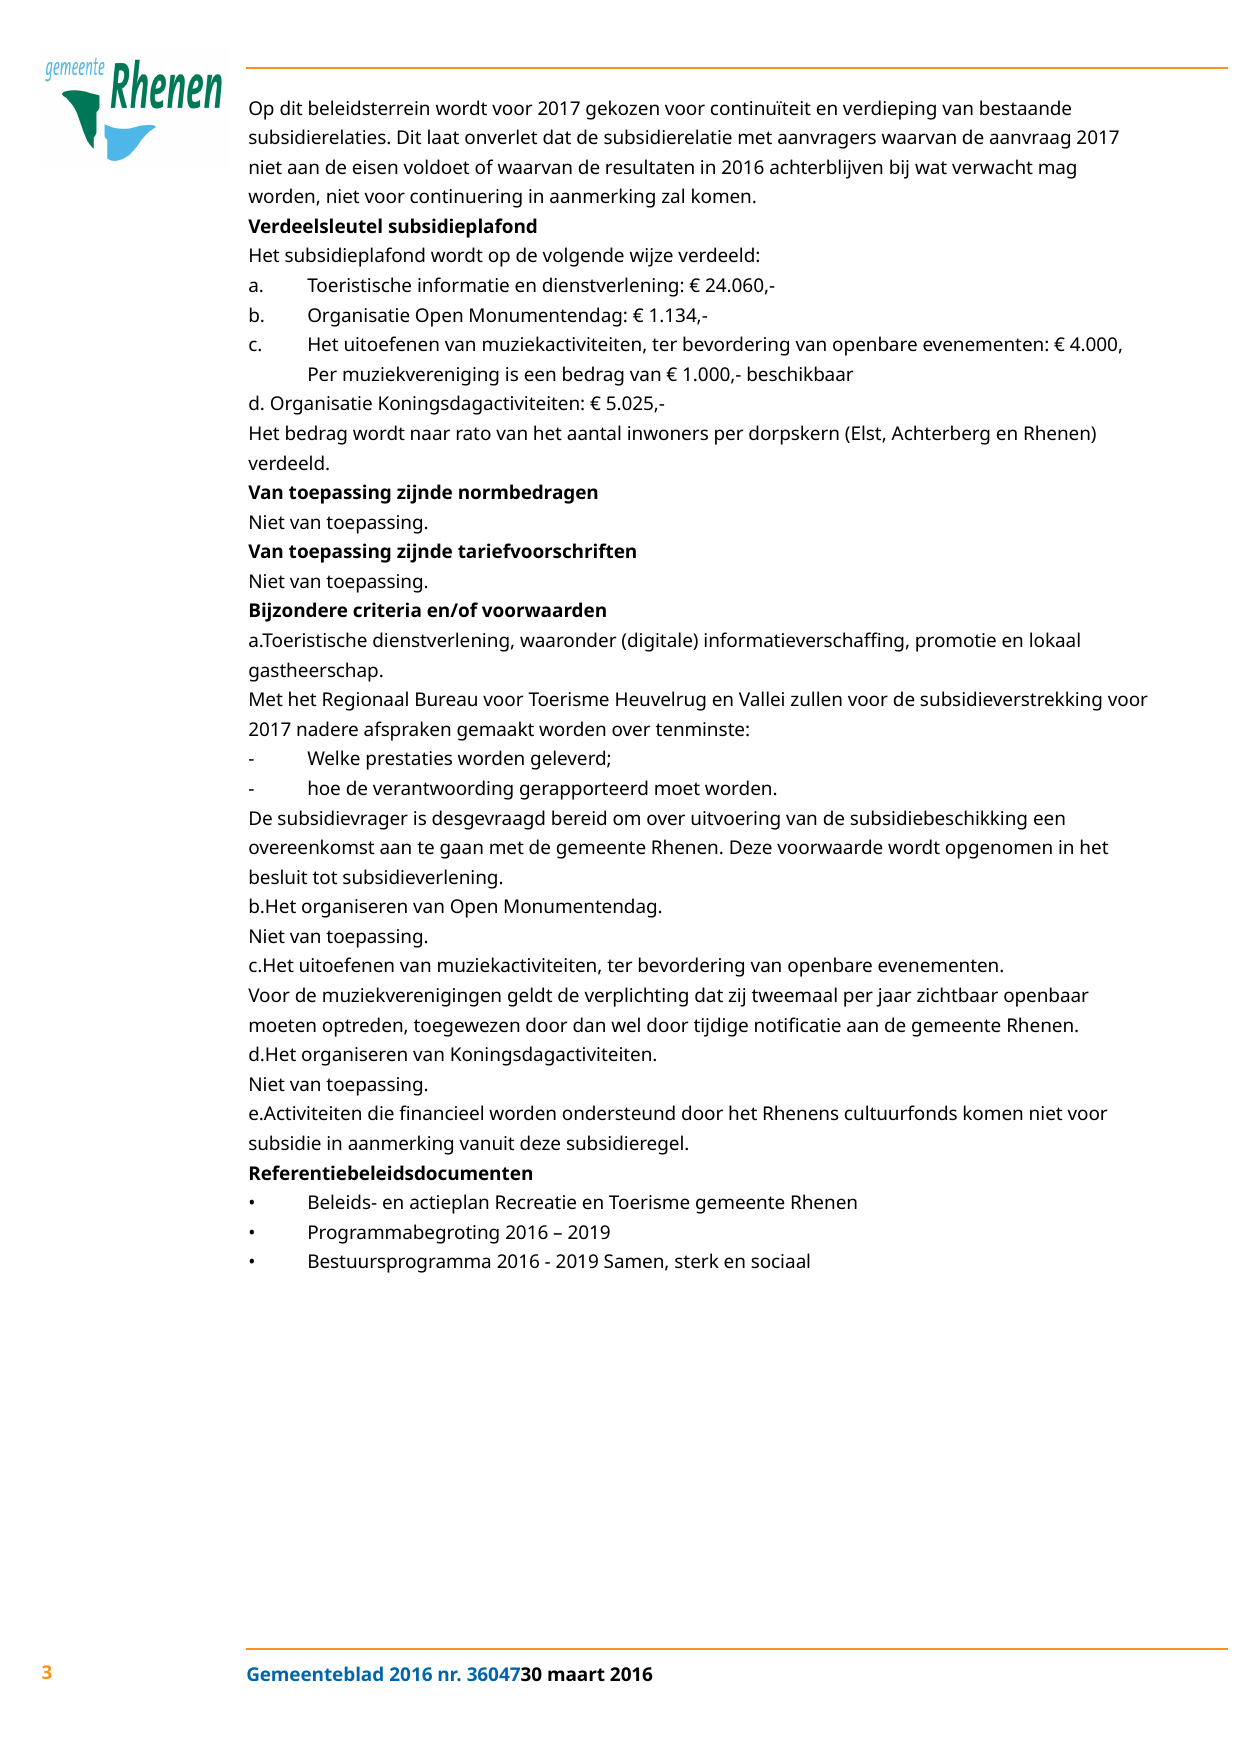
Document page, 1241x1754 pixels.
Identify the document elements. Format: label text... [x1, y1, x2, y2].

text Bijzondere criteria en/of voorwaarden [248, 598, 1152, 623]
text c.Het uitoefenen van muziekactiviteiten, ter bevordering van openbare evenementen. [248, 953, 1152, 978]
list Organisatie Open Monumentendag: € 1.134,- [248, 302, 1152, 328]
text Niet van toepassing. [248, 923, 1152, 949]
text Referentiebeleidsdocumenten [248, 1160, 1152, 1186]
picture [41, 47, 231, 172]
list Welke prestaties worden geleverd; [248, 746, 1152, 771]
text Voor de muziekverenigingen geldt de verplichting dat zij tweemaal per jaar zichtbaar openbaar moeten optreden, toegewezen door dan wel door tijdige notificatie aan de gemeente Rhenen. [248, 982, 1152, 1038]
text Niet van toepassing. [248, 1071, 1152, 1097]
text d.Het organiseren van Koningsdagactiviteiten. [248, 1041, 1152, 1067]
text Het bedrag wordt naar rato van het aantal inwoners per dorpskern (Elst, Achterberg en Rhenen) verdeeld. [248, 420, 1152, 476]
text Van toepassing zijnde normbedragen [248, 479, 1152, 505]
text Niet van toepassing. [248, 509, 1152, 535]
text Niet van toepassing. [248, 568, 1152, 594]
list Beleids- en actieplan Recreatie en Toerisme gemeente Rhenen [248, 1189, 1152, 1215]
list hoe de verantwoording gerapporteerd moet worden. [248, 775, 1152, 801]
list Het uitoefenen van muziekactiviteiten, ter bevordering van openbare evenementen: € 4.000, Per muziekvereniging is een bedrag van € 1.000,- beschikbaar [248, 331, 1152, 387]
text Op dit beleidsterrein wordt voor 2017 gekozen voor continuïteit en verdieping van bestaande subsidierelaties. Dit laat onverlet dat de subsidierelatie met aanvragers waarvan de aanvraag 2017 niet aan de eisen voldoet of waarvan de resultaten in 2016 achterblijven bij wat verwacht mag worden, niet voor continuering in aanmerking zal komen. [248, 95, 1152, 209]
list Programmabegroting 2016 – 2019 [248, 1219, 1152, 1245]
text d. Organisatie Koningsdagactiviteiten: € 5.025,- [248, 391, 1152, 416]
text De subsidievrager is desgevraagd bereid om over uitvoering van de subsidiebeschikking een overeenkomst aan te gaan met de gemeente Rhenen. Deze voorwaarde wordt opgenomen in het besluit tot subsidieverlening. [248, 805, 1152, 890]
text Van toepassing zijnde tariefvoorschriften [248, 538, 1152, 564]
text a.Toeristische dienstverlening, waaronder (digitale) informatieverschaffing, promotie en lokaal gastheerschap. [248, 627, 1152, 683]
text e.Activiteiten die financieel worden ondersteund door het Rhenens cultuurfonds komen niet voor subsidie in aanmerking vanuit deze subsidieregel. [248, 1101, 1152, 1156]
text b.Het organiseren van Open Monumentendag. [248, 893, 1152, 919]
text Verdeelsleutel subsidieplafond [248, 213, 1152, 239]
list Toeristische informatie en dienstverlening: € 24.060,- [248, 272, 1152, 298]
list Bestuursprogramma 2016 - 2019 Samen, sterk en sociaal [248, 1248, 1152, 1274]
text Het subsidieplafond wordt op de volgende wijze verdeeld: [248, 243, 1152, 268]
text Met het Regionaal Bureau voor Toerisme Heuvelrug en Vallei zullen voor de subsidieverstrekking voor 2017 nadere afspraken gemaakt worden over tenminste: [248, 686, 1152, 742]
